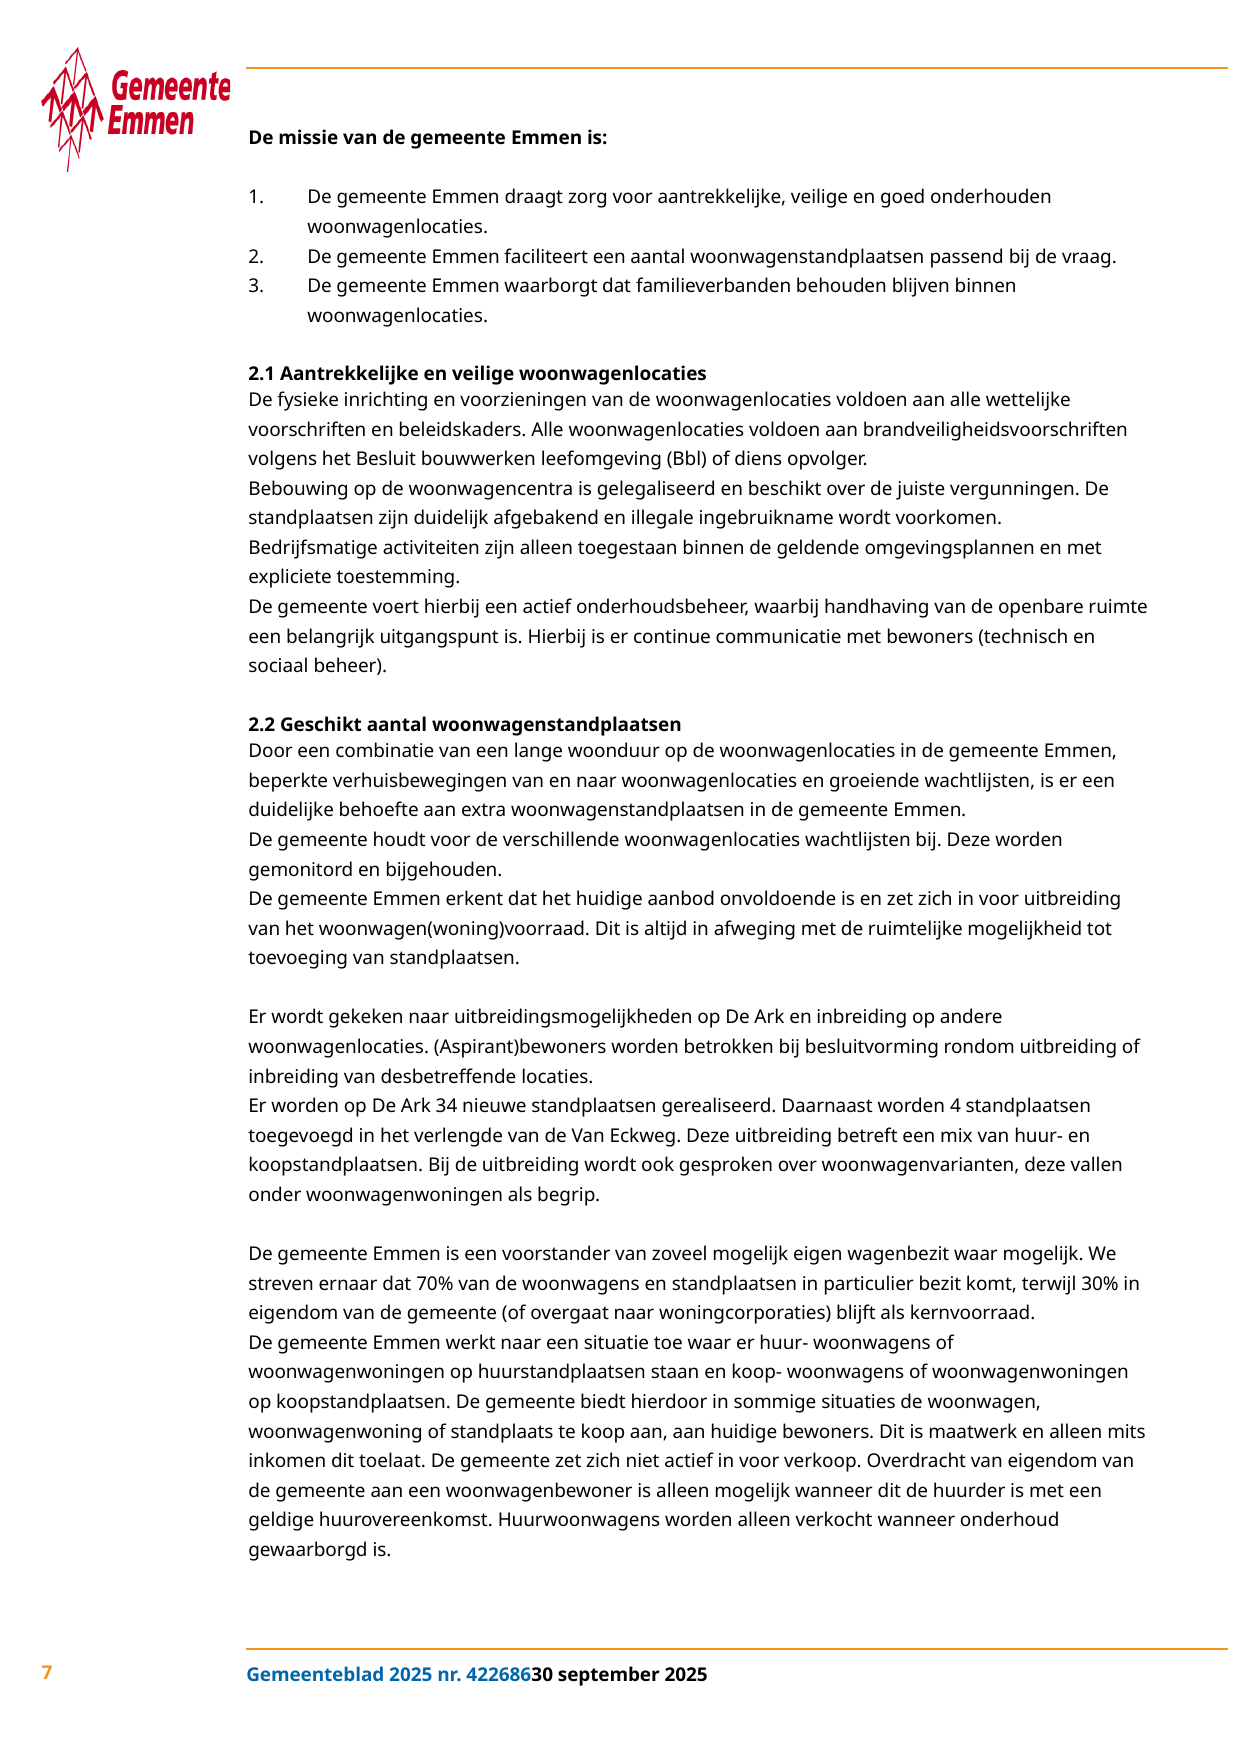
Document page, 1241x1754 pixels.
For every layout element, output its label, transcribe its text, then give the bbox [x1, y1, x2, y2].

text Bebouwing op de woonwagencentra is gelegaliseerd en beschikt over de juiste vergunningen. De standplaatsen zijn duidelijk afgebakend en illegale ingebruikname wordt voorkomen. [248, 475, 1152, 530]
table_header De missie van de gemeente Emmen is: De gemeente Emmen draagt zorg voor aantrekkelijke, veilige en goed onderhouden woonwagenlocaties. De gemeente Emmen faciliteert een aantal woonwagenstandplaatsen passend bij de vraag. De gemeente Emmen waarborgt dat familieverbanden behouden blijven binnen woonwagenlocaties. [248, 125, 1152, 328]
text 2.1 Aantrekkelijke en veilige woonwagenlocaties [248, 361, 1152, 386]
text De gemeente voert hierbij een actief onderhoudsbeheer, waarbij handhaving van de openbare ruimte een belangrijk uitgangspunt is. Hierbij is er continue communicatie met bewoners (technisch en sociaal beheer). [248, 593, 1152, 678]
text De fysieke inrichting en voorzieningen van de woonwagenlocaties voldoen aan alle wettelijke voorschriften en beleidskaders. Alle woonwagenlocaties voldoen aan brandveiligheidsvoorschriften volgens het Besluit bouwwerken leefomgeving (Bbl) of diens opvolger. [248, 386, 1152, 471]
text Door een combinatie van een lange woonduur op de woonwagenlocaties in de gemeente Emmen, beperkte verhuisbewegingen van en naar woonwagenlocaties en groeiende wachtlijsten, is er een duidelijke behoefte aan extra woonwagenstandplaatsen in de gemeente Emmen. [248, 737, 1152, 822]
picture [41, 47, 231, 172]
text Er worden op De Ark 34 nieuwe standplaatsen gerealiseerd. Daarnaast worden 4 standplaatsen toegevoegd in het verlengde van de Van Eckweg. Deze uitbreiding betreft een mix van huur- en koopstandplaatsen. Bij de uitbreiding wordt ook gesproken over woonwagenvarianten, deze vallen onder woonwagenwoningen als begrip. [248, 1092, 1152, 1207]
text De gemeente Emmen werkt naar een situatie toe waar er huur- woonwagens of woonwagenwoningen op huurstandplaatsen staan en koop- woonwagens of woonwagenwoningen op koopstandplaatsen. De gemeente biedt hierdoor in sommige situaties de woonwagen, woonwagenwoning of standplaats te koop aan, aan huidige bewoners. Dit is maatwerk en alleen mits inkomen dit toelaat. De gemeente zet zich niet actief in voor verkoop. Overdracht van eigendom van de gemeente aan een woonwagenbewoner is alleen mogelijk wanneer dit de huurder is met een geldige huurovereenkomst. Huurwoonwagens worden alleen verkocht wanneer onderhoud gewaarborgd is. [248, 1329, 1152, 1562]
text De gemeente Emmen is een voorstander van zoveel mogelijk eigen wagenbezit waar mogelijk. We streven ernaar dat 70% van de woonwagens en standplaatsen in particulier bezit komt, terwijl 30% in eigendom van de gemeente (of overgaat naar woningcorporaties) blijft als kernvoorraad. [248, 1240, 1152, 1325]
text Er wordt gekeken naar uitbreidingsmogelijkheden op De Ark en inbreiding op andere woonwagenlocaties. (Aspirant)bewoners worden betrokken bij besluitvorming rondom uitbreiding of inbreiding van desbetreffende locaties. [248, 1004, 1152, 1088]
text 2.2 Geschikt aantal woonwagenstandplaatsen [248, 712, 1152, 737]
text Bedrijfsmatige activiteiten zijn alleen toegestaan binnen de geldende omgevingsplannen en met expliciete toestemming. [248, 534, 1152, 589]
text De gemeente houdt voor de verschillende woonwagenlocaties wachtlijsten bij. Deze worden gemonitord en bijgehouden. [248, 826, 1152, 881]
text De gemeente Emmen erkent dat het huidige aanbod onvoldoende is en zet zich in voor uitbreiding van het woonwagen(woning)voorraad. Dit is altijd in afweging met de ruimtelijke mogelijkheid tot toevoeging van standplaatsen. [248, 885, 1152, 970]
